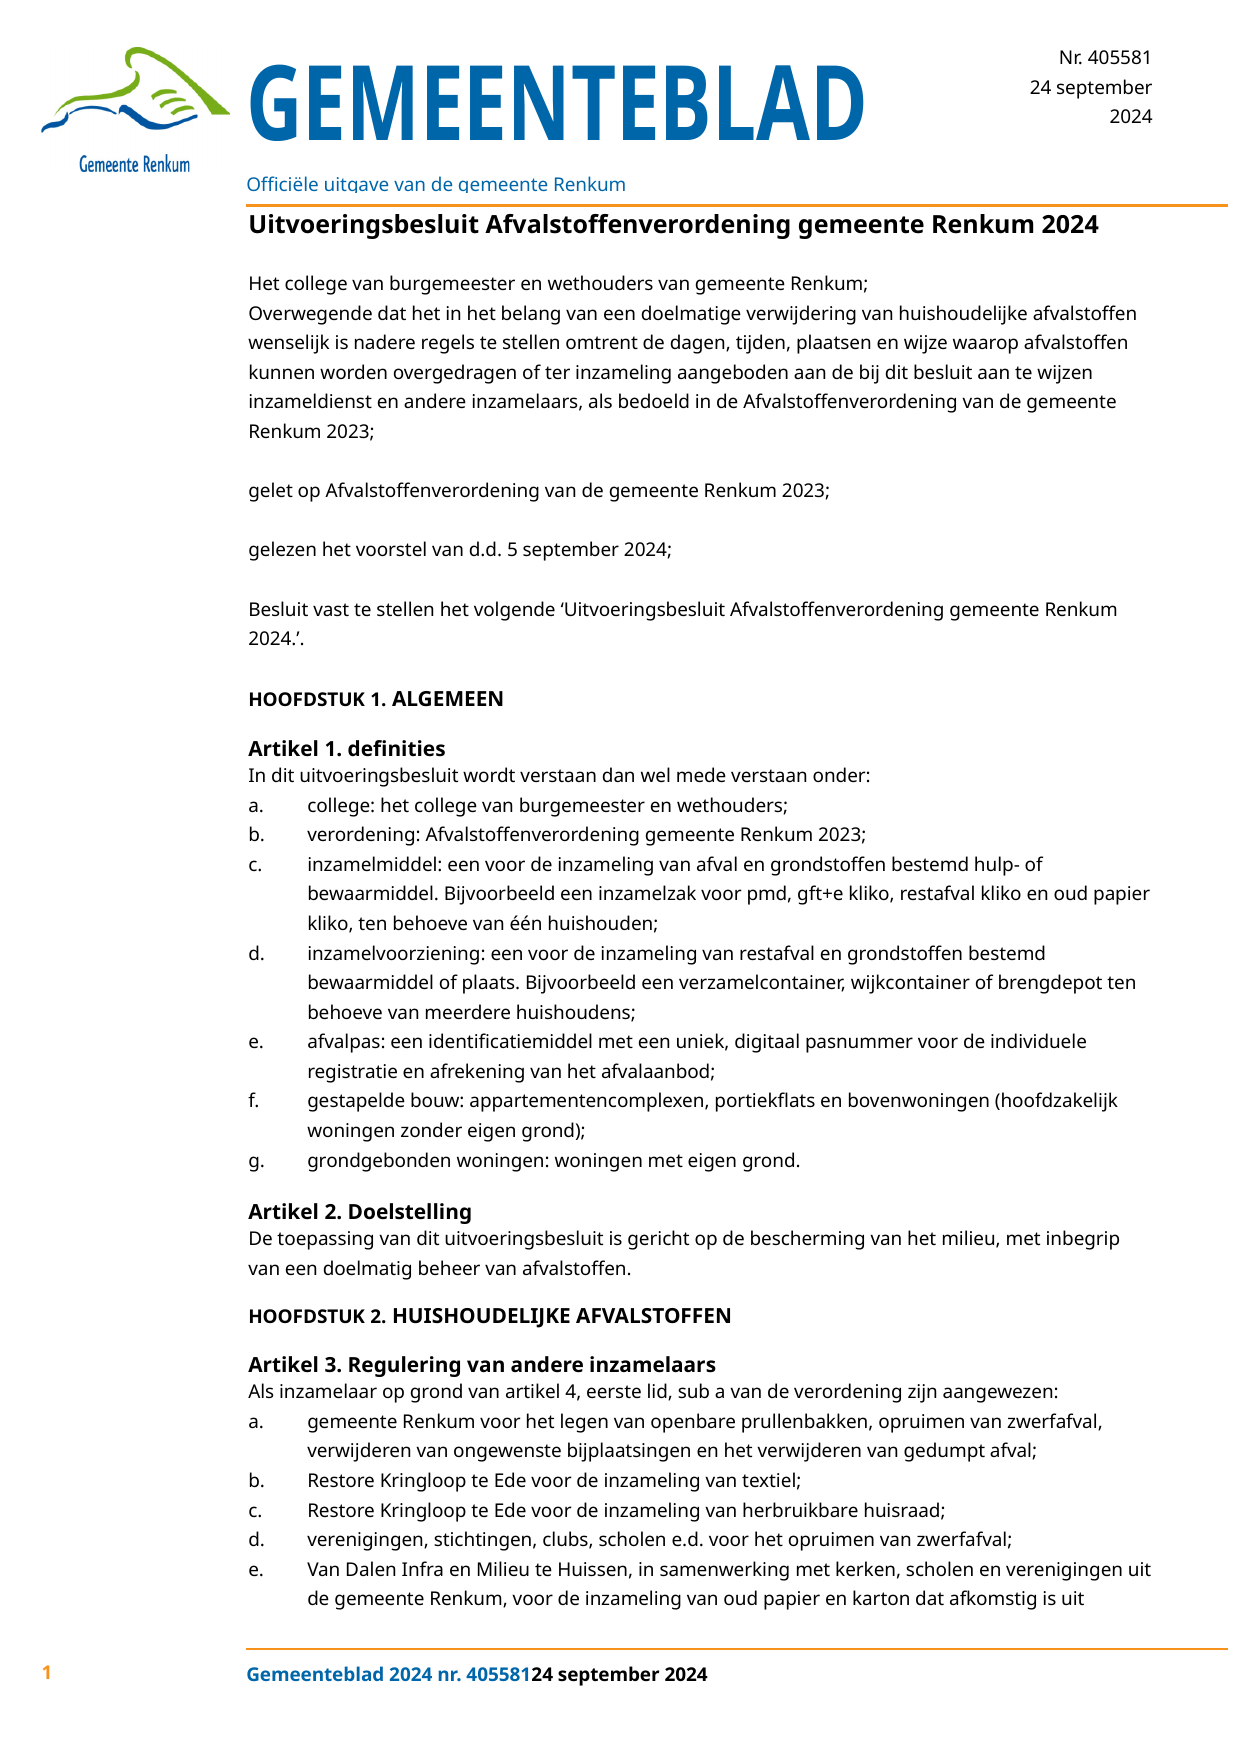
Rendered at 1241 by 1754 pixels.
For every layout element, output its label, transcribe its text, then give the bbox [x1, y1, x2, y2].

list college: het college van burgemeester en wethouders; [248, 792, 1152, 817]
text gelet op Afvalstoffenverordening van de gemeente Renkum 2023; [248, 477, 1152, 503]
text Overwegende dat het in het belang van een doelmatige verwijdering van huishoudelijke afvalstoffen wenselijk is nadere regels te stellen omtrent de dagen, tijden, plaatsen en wijze waarop afvalstoffen kunnen worden overgedragen of ter inzameling aangeboden aan de bij dit besluit aan te wijzen inzameldienst en andere inzamelaars, als bedoeld in de Afvalstoffenverordening van de gemeente Renkum 2023; [248, 300, 1152, 444]
text Artikel 3. Regulering van andere inzamelaars [248, 1350, 1152, 1378]
list Van Dalen Infra en Milieu te Huissen, in samenwerking met kerken, scholen en verenigingen uit de gemeente Renkum, voor de inzameling van oud papier en karton dat afkomstig is uit [248, 1556, 1152, 1611]
list grondgebonden woningen: woningen met eigen grond. [248, 1147, 1152, 1172]
text De toepassing van dit uitvoeringsbesluit is gericht op de bescherming van het milieu, met inbegrip van een doelmatig beheer van afvalstoffen. [248, 1226, 1152, 1281]
text Besluit vast te stellen het volgende ‘Uitvoeringsbesluit Afvalstoffenverordening gemeente Renkum 2024.’. [248, 596, 1152, 651]
list Restore Kringloop te Ede voor de inzameling van textiel; [248, 1467, 1152, 1493]
list inzamelvoorziening: een voor de inzameling van restafval en grondstoffen bestemd bewaarmiddel of plaats. Bijvoorbeeld een verzamelcontainer, wijkcontainer of brengdepot ten behoeve van meerdere huishoudens; [248, 940, 1152, 1024]
text Als inzamelaar op grond van artikel 4, eerste lid, sub a van de verordening zijn aangewezen: [248, 1378, 1152, 1404]
list inzamelmiddel: een voor de inzameling van afval en grondstoffen bestemd hulp- of bewaarmiddel. Bijvoorbeeld een inzamelzak voor pmd, gft+e kliko, restafval kliko en oud papier kliko, ten behoeve van één huishouden; [248, 851, 1152, 936]
picture [41, 47, 231, 172]
list gestapelde bouw: appartementencomplexen, portiekflats en bovenwoningen (hoofdzakelijk woningen zonder eigen grond); [248, 1088, 1152, 1143]
text In dit uitvoeringsbesluit wordt verstaan dan wel mede verstaan onder: [248, 762, 1152, 788]
list afvalpas: een identificatiemiddel met een uniek, digitaal pasnummer voor de individuele registratie en afrekening van het afvalaanbod; [248, 1028, 1152, 1084]
list verenigingen, stichtingen, clubs, scholen e.d. voor het opruimen van zwerfafval; [248, 1526, 1152, 1552]
text Artikel 1. definities [248, 734, 1152, 762]
text HOOFDSTUK 2. HUISHOUDELIJKE AFVALSTOFFEN [248, 1301, 1152, 1329]
text gelezen het voorstel van d.d. 5 september 2024; [248, 537, 1152, 562]
text HOOFDSTUK 1. ALGEMEEN [248, 684, 1152, 713]
list verordening: Afvalstoffenverordening gemeente Renkum 2023; [248, 821, 1152, 847]
text Artikel 2. Doelstelling [248, 1197, 1152, 1226]
list gemeente Renkum voor het legen van openbare prullenbakken, opruimen van zwerfafval, verwijderen van ongewenste bijplaatsingen en het verwijderen van gedumpt afval; [248, 1408, 1152, 1463]
text Het college van burgemeester en wethouders van gemeente Renkum; [248, 270, 1152, 296]
text Uitvoeringsbesluit Afvalstoffenverordening gemeente Renkum 2024 [248, 207, 1152, 241]
list Restore Kringloop te Ede voor de inzameling van herbruikbare huisraad; [248, 1497, 1152, 1523]
